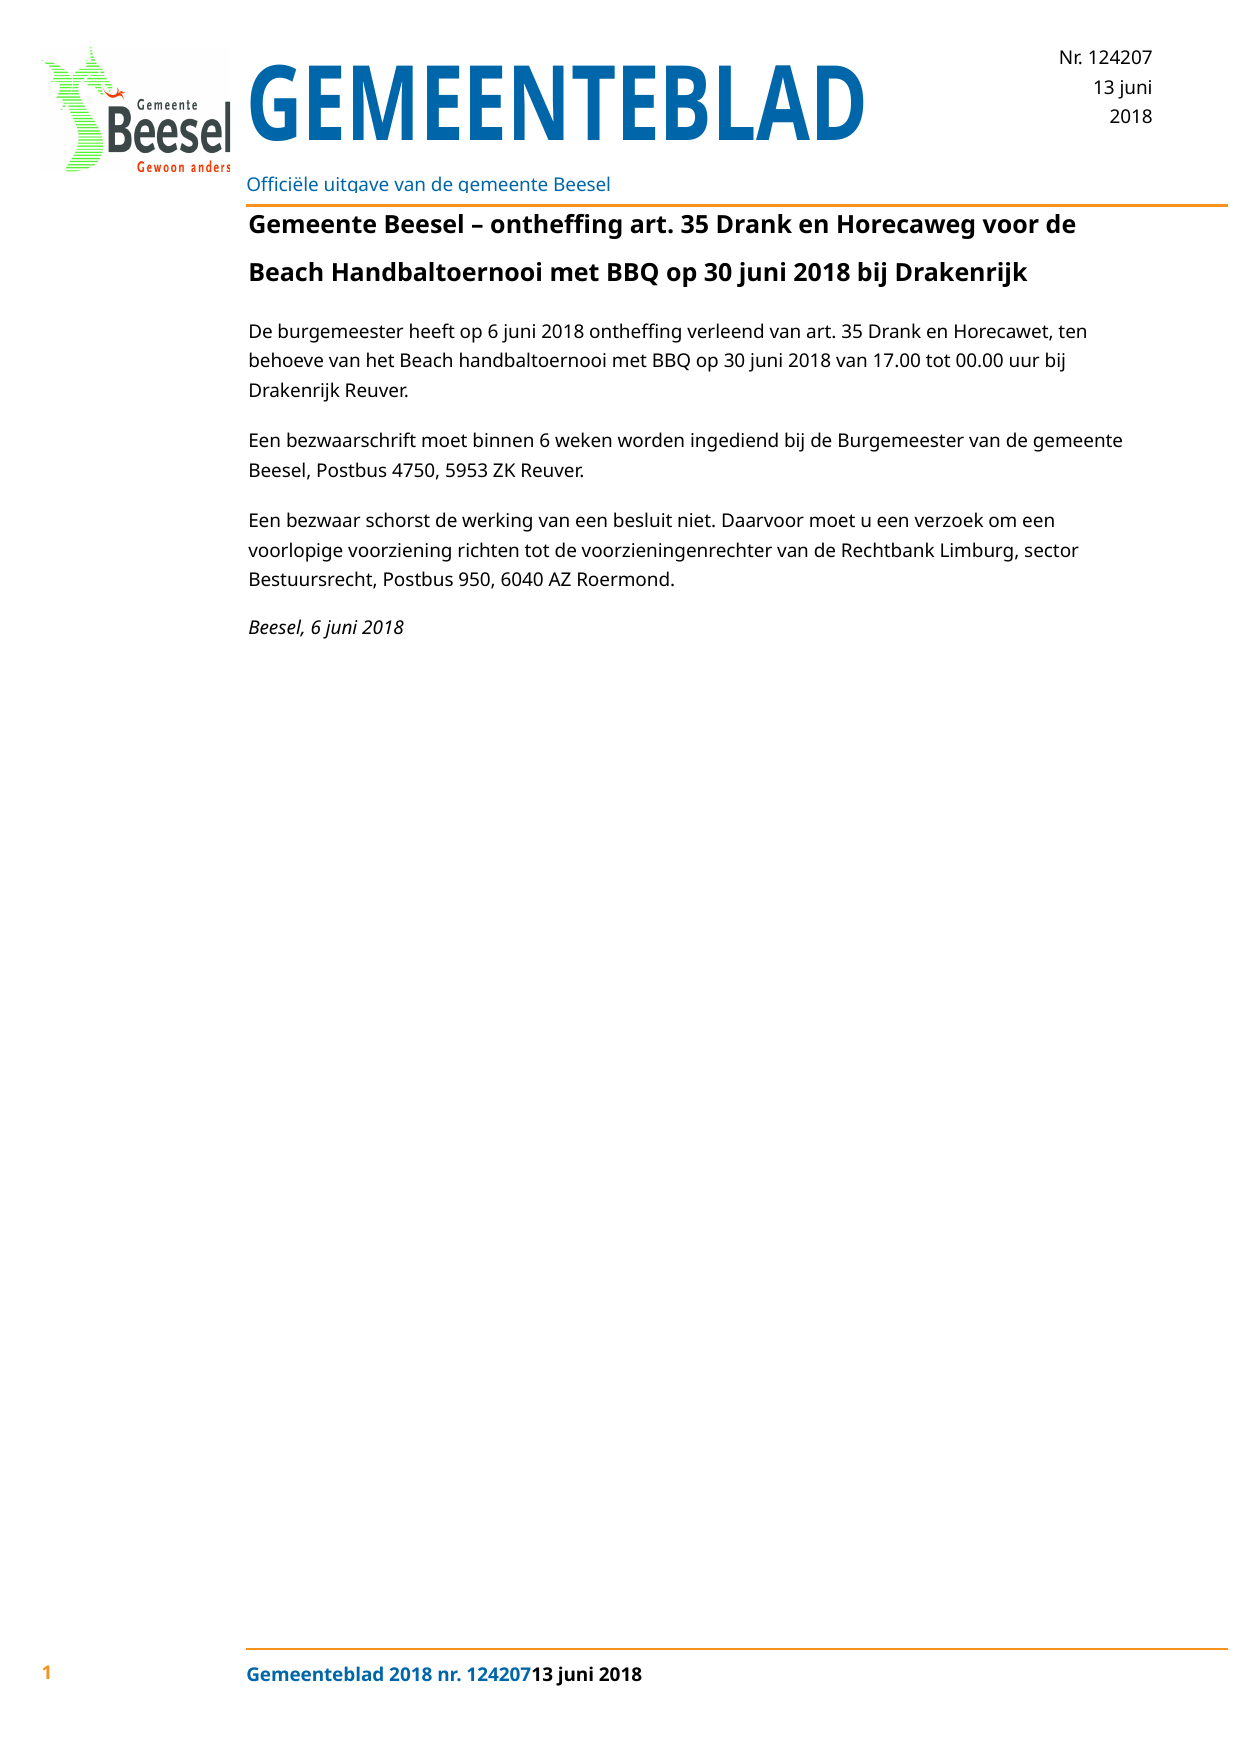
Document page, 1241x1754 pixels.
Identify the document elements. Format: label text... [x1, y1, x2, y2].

text De burgemeester heeft op 6 juni 2018 ontheffing verleend van art. 35 Drank en Horecawet, ten behoeve van het Beach handbaltoernooi met BBQ op 30 juni 2018 van 17.00 tot 00.00 uur bij Drakenrijk Reuver. [248, 318, 1152, 403]
text Beesel, 6 juni 2018 [248, 614, 1152, 640]
text Een bezwaar schorst de werking van een besluit niet. Daarvoor moet u een verzoek om een voorlopige voorziening richten tot de voorzieningenrechter van de Rechtbank Limburg, sector Bestuursrecht, Postbus 950, 6040 AZ Roermond. [248, 507, 1152, 592]
picture [41, 47, 231, 172]
text Een bezwaarschrift moet binnen 6 weken worden ingediend bij de Burgemeester van de gemeente Beesel, Postbus 4750, 5953 ZK Reuver. [248, 427, 1152, 483]
text Gemeente Beesel – ontheffing art. 35 Drank en Horecaweg voor de Beach Handbaltoernooi met BBQ op 30 juni 2018 bij Drakenrijk [248, 207, 1152, 288]
